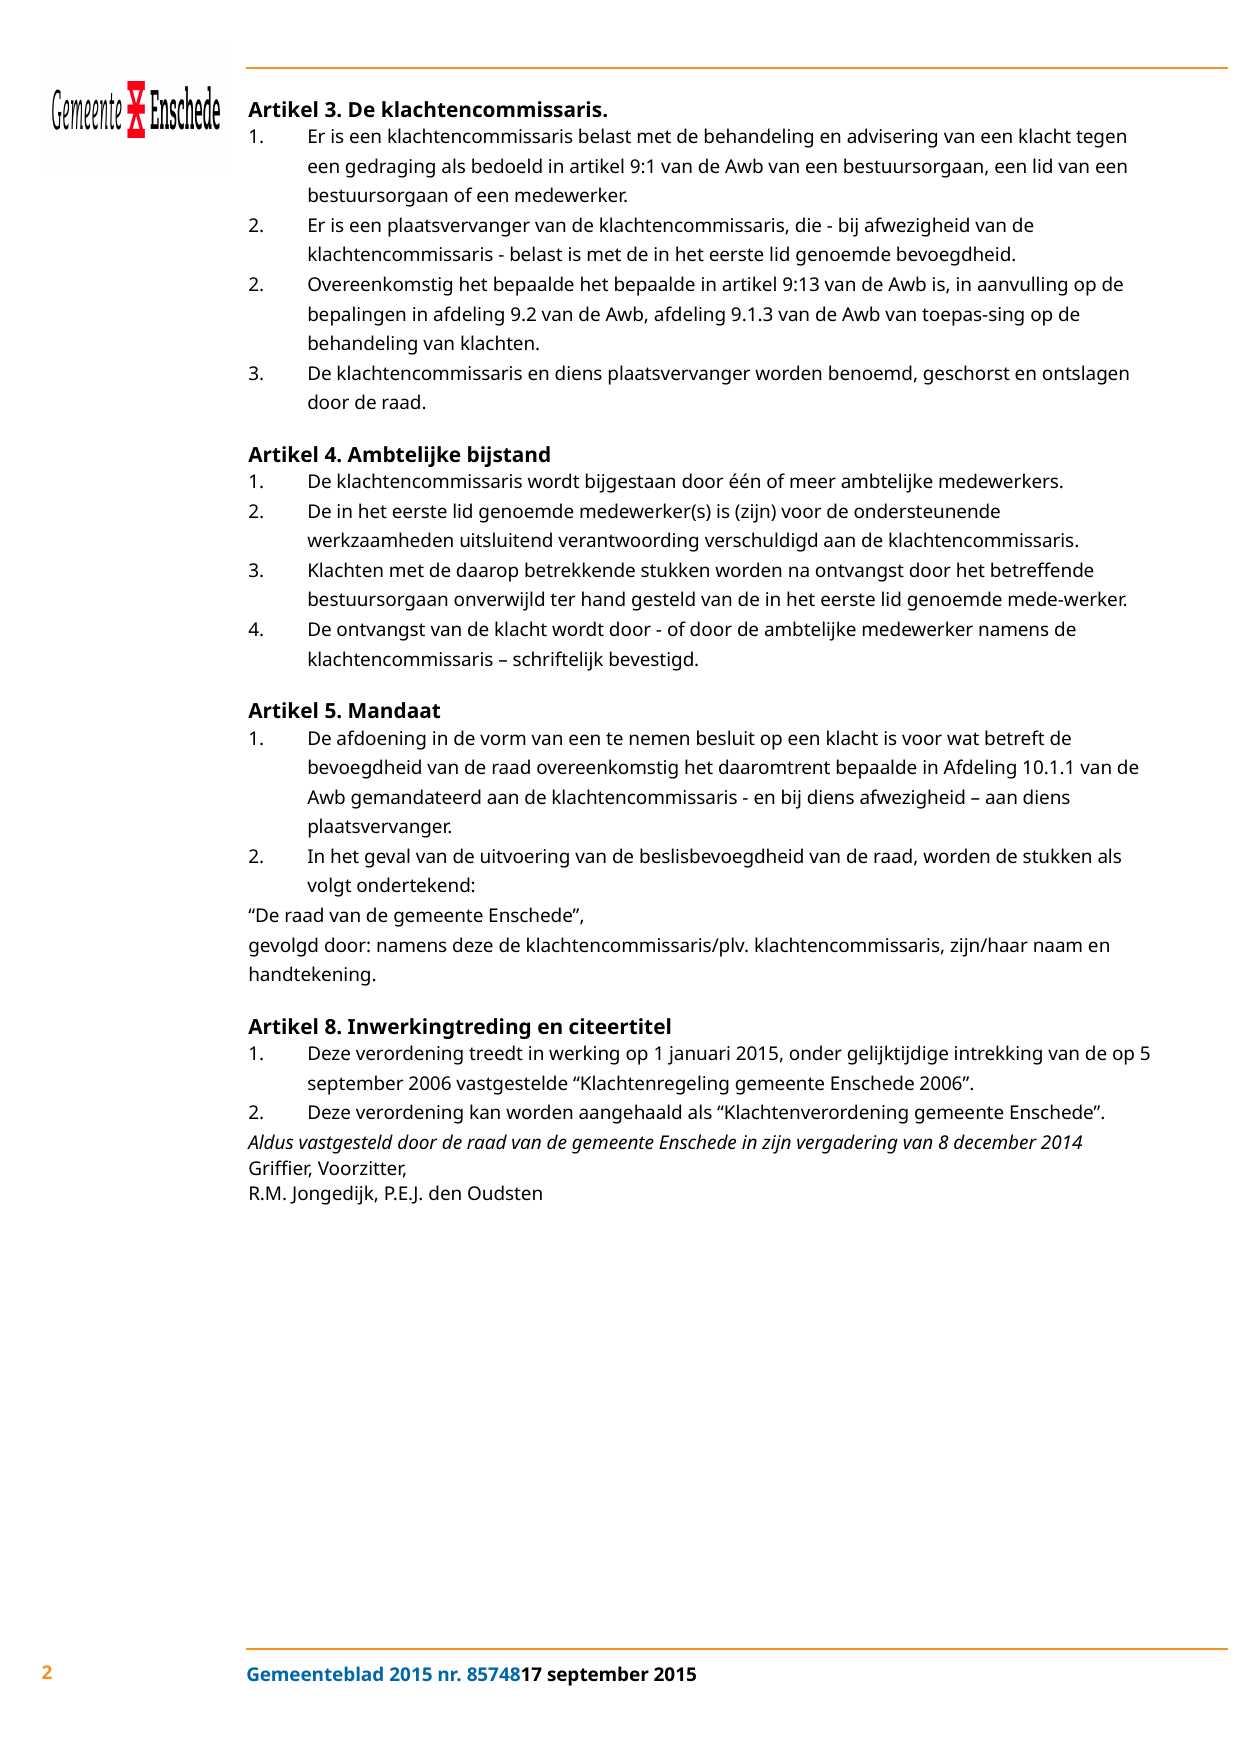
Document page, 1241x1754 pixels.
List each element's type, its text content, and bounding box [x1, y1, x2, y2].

list De in het eerste lid genoemde medewerker(s) is (zijn) voor de ondersteunende werkzaamheden uitsluitend verantwoording verschuldigd aan de klachtencommissaris. [248, 498, 1152, 553]
list Deze verordening treedt in werking op 1 januari 2015, onder gelijktijdige intrekking van de op 5 september 2006 vastgestelde “Klachtenregeling gemeente Enschede 2006”. [248, 1040, 1152, 1096]
list Er is een plaatsvervanger van de klachtencommissaris, die - bij afwezigheid van de klachtencommissaris - belast is met de in het eerste lid genoemde bevoegdheid. [248, 212, 1152, 267]
text “De raad van de gemeente Enschede”, [248, 902, 1152, 928]
list Er is een klachtencommissaris belast met de behandeling en advisering van een klacht tegen een gedraging als bedoeld in artikel 9:1 van de Awb van een bestuursorgaan, een lid van een bestuursorgaan of een medewerker. [248, 123, 1152, 208]
text Aldus vastgesteld door de raad van de gemeente Enschede in zijn vergadering van 8 december 2014 [248, 1129, 1152, 1155]
list Deze verordening kan worden aangehaald als “Klachtenverordening gemeente Enschede”. [248, 1099, 1152, 1125]
list De klachtencommissaris en diens plaatsvervanger worden benoemd, geschorst en ontslagen door de raad. [248, 360, 1152, 415]
list In het geval van de uitvoering van de beslisbevoegdheid van de raad, worden de stukken als volgt ondertekend: [248, 843, 1152, 898]
text Artikel 8. Inwerkingtreding en citeertitel [248, 1012, 1152, 1040]
list De ontvangst van de klacht wordt door - of door de ambtelijke medewerker namens de klachtencommissaris – schriftelijk bevestigd. [248, 616, 1152, 672]
text Griffier, Voorzitter, [248, 1155, 1152, 1180]
list Klachten met de daarop betrekkende stukken worden na ontvangst door het betreffende bestuursorgaan onverwijld ter hand gesteld van de in het eerste lid genoemde mede-werker. [248, 557, 1152, 612]
text R.M. Jongedijk, P.E.J. den Oudsten [248, 1180, 1152, 1206]
list De afdoening in de vorm van een te nemen besluit op een klacht is voor wat betreft de bevoegdheid van de raad overeenkomstig het daaromtrent bepaalde in Afdeling 10.1.1 van de Awb gemandateerd aan de klachtencommissaris - en bij diens afwezigheid – aan diens plaatsvervanger. [248, 725, 1152, 839]
picture [41, 47, 231, 172]
list De klachtencommissaris wordt bijgestaan door één of meer ambtelijke medewerkers. [248, 468, 1152, 494]
text Artikel 4. Ambtelijke bijstand [248, 440, 1152, 468]
text Artikel 3. De klachtencommissaris. [248, 95, 1152, 123]
text Artikel 5. Mandaat [248, 696, 1152, 725]
list Overeenkomstig het bepaalde het bepaalde in artikel 9:13 van de Awb is, in aanvulling op de bepalingen in afdeling 9.2 van de Awb, afdeling 9.1.3 van de Awb van toepas-sing op de behandeling van klachten. [248, 271, 1152, 356]
text gevolgd door: namens deze de klachtencommissaris/plv. klachtencommissaris, zijn/haar naam en handtekening. [248, 932, 1152, 987]
